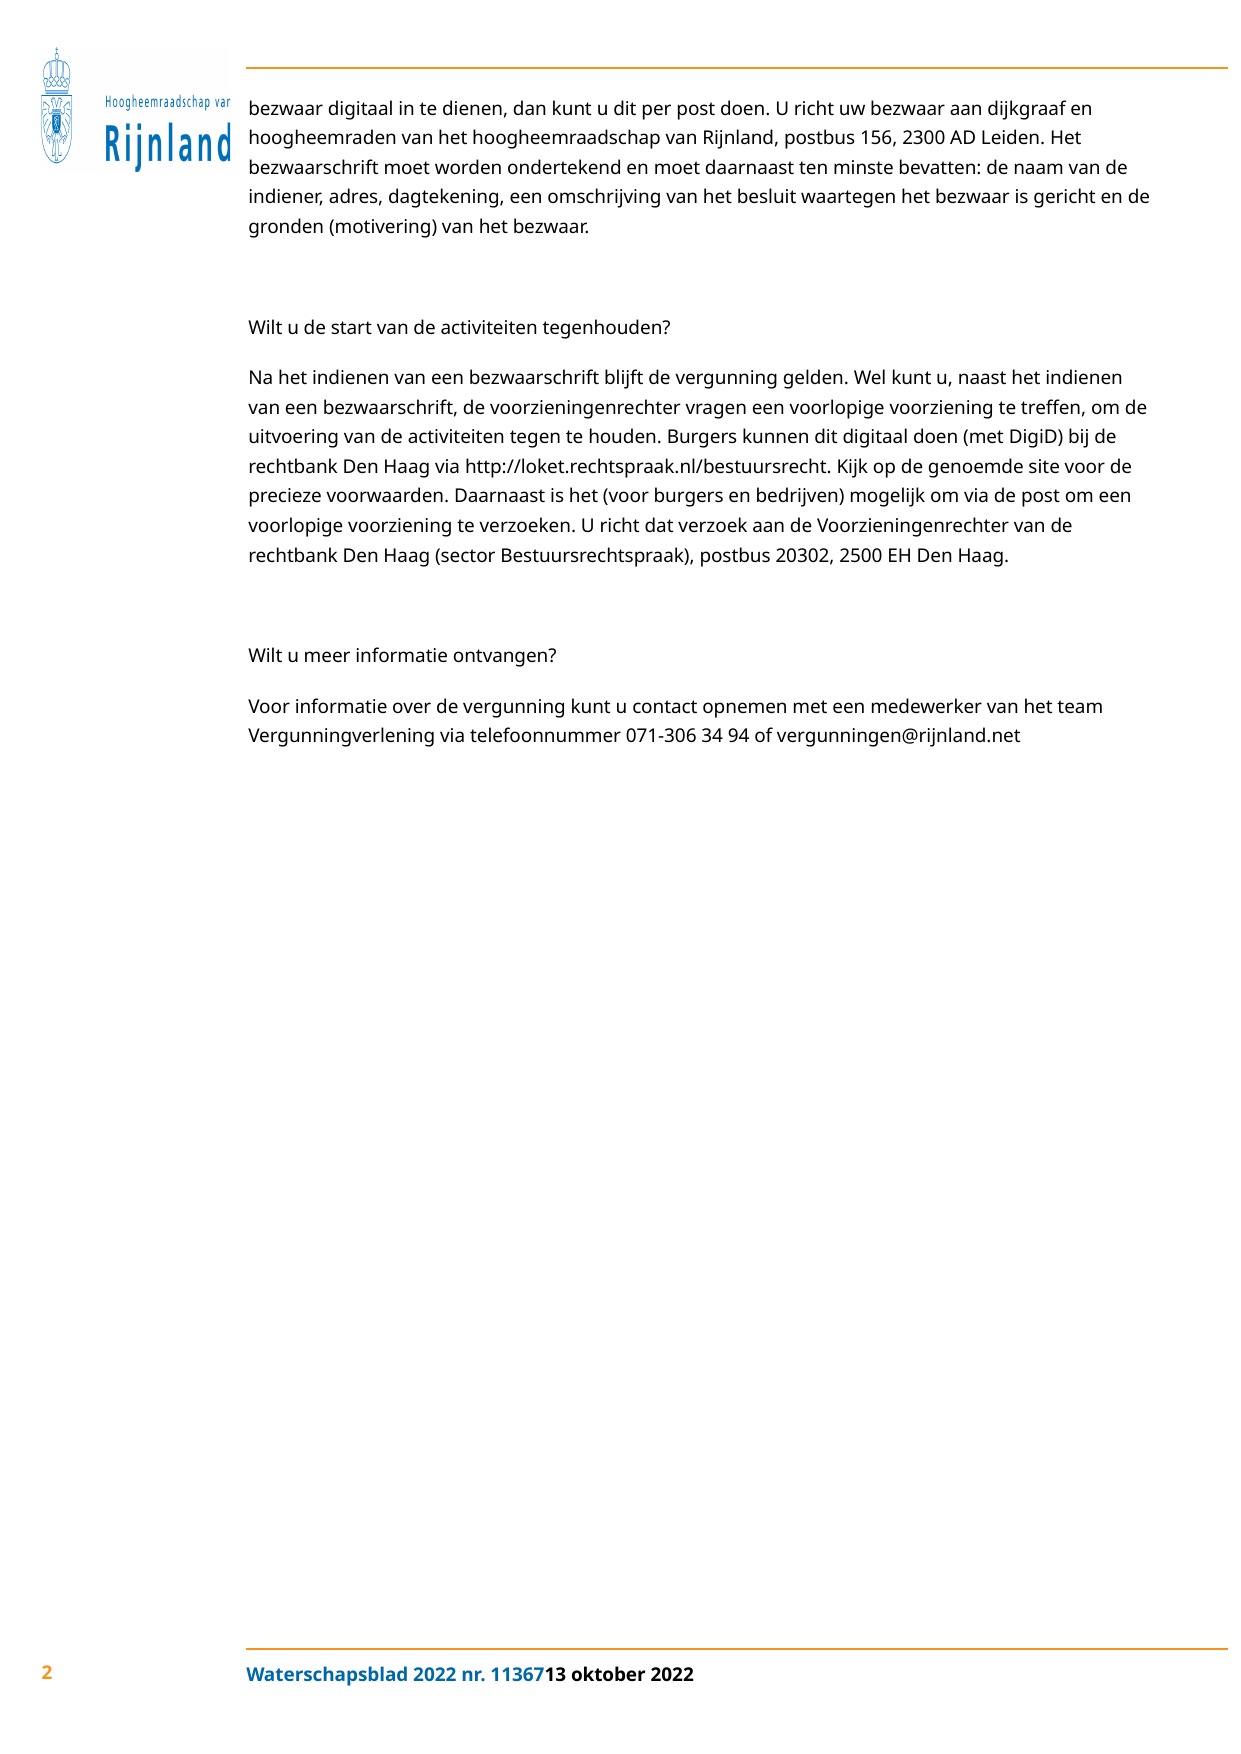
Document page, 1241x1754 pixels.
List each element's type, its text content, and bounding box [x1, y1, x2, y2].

text Wilt u de start van de activiteiten tegenhouden? [248, 314, 1152, 340]
text Wilt u meer informatie ontvangen? [248, 643, 1152, 668]
text bezwaar digitaal in te dienen, dan kunt u dit per post doen. U richt uw bezwaar aan dijkgraaf en hoogheemraden van het hoogheemraadschap van Rijnland, postbus 156, 2300 AD Leiden. Het bezwaarschrift moet worden ondertekend en moet daarnaast ten minste bevatten: de naam van de indiener, adres, dagtekening, een omschrijving van het besluit waartegen het bezwaar is gericht en de gronden (motivering) van het bezwaar. [248, 95, 1152, 239]
text Voor informatie over de vergunning kunt u contact opnemen met een medewerker van het team Vergunningverlening via telefoonnummer 071-306 34 94 of vergunningen@rijnland.net [248, 693, 1152, 748]
picture [41, 47, 231, 172]
text Na het indienen van een bezwaarschrift blijft de vergunning gelden. Wel kunt u, naast het indienen van een bezwaarschrift, de voorzieningenrechter vragen een voorlopige voorziening te treffen, om de uitvoering van de activiteiten tegen te houden. Burgers kunnen dit digitaal doen (met DigiD) bij de rechtbank Den Haag via http://loket.rechtspraak.nl/bestuursrecht. Kijk op de genoemde site voor de precieze voorwaarden. Daarnaast is het (voor burgers en bedrijven) mogelijk om via de post om een voorlopige voorziening te verzoeken. U richt dat verzoek aan de Voorzieningenrechter van de rechtbank Den Haag (sector Bestuursrechtspraak), postbus 20302, 2500 EH Den Haag. [248, 364, 1152, 568]
